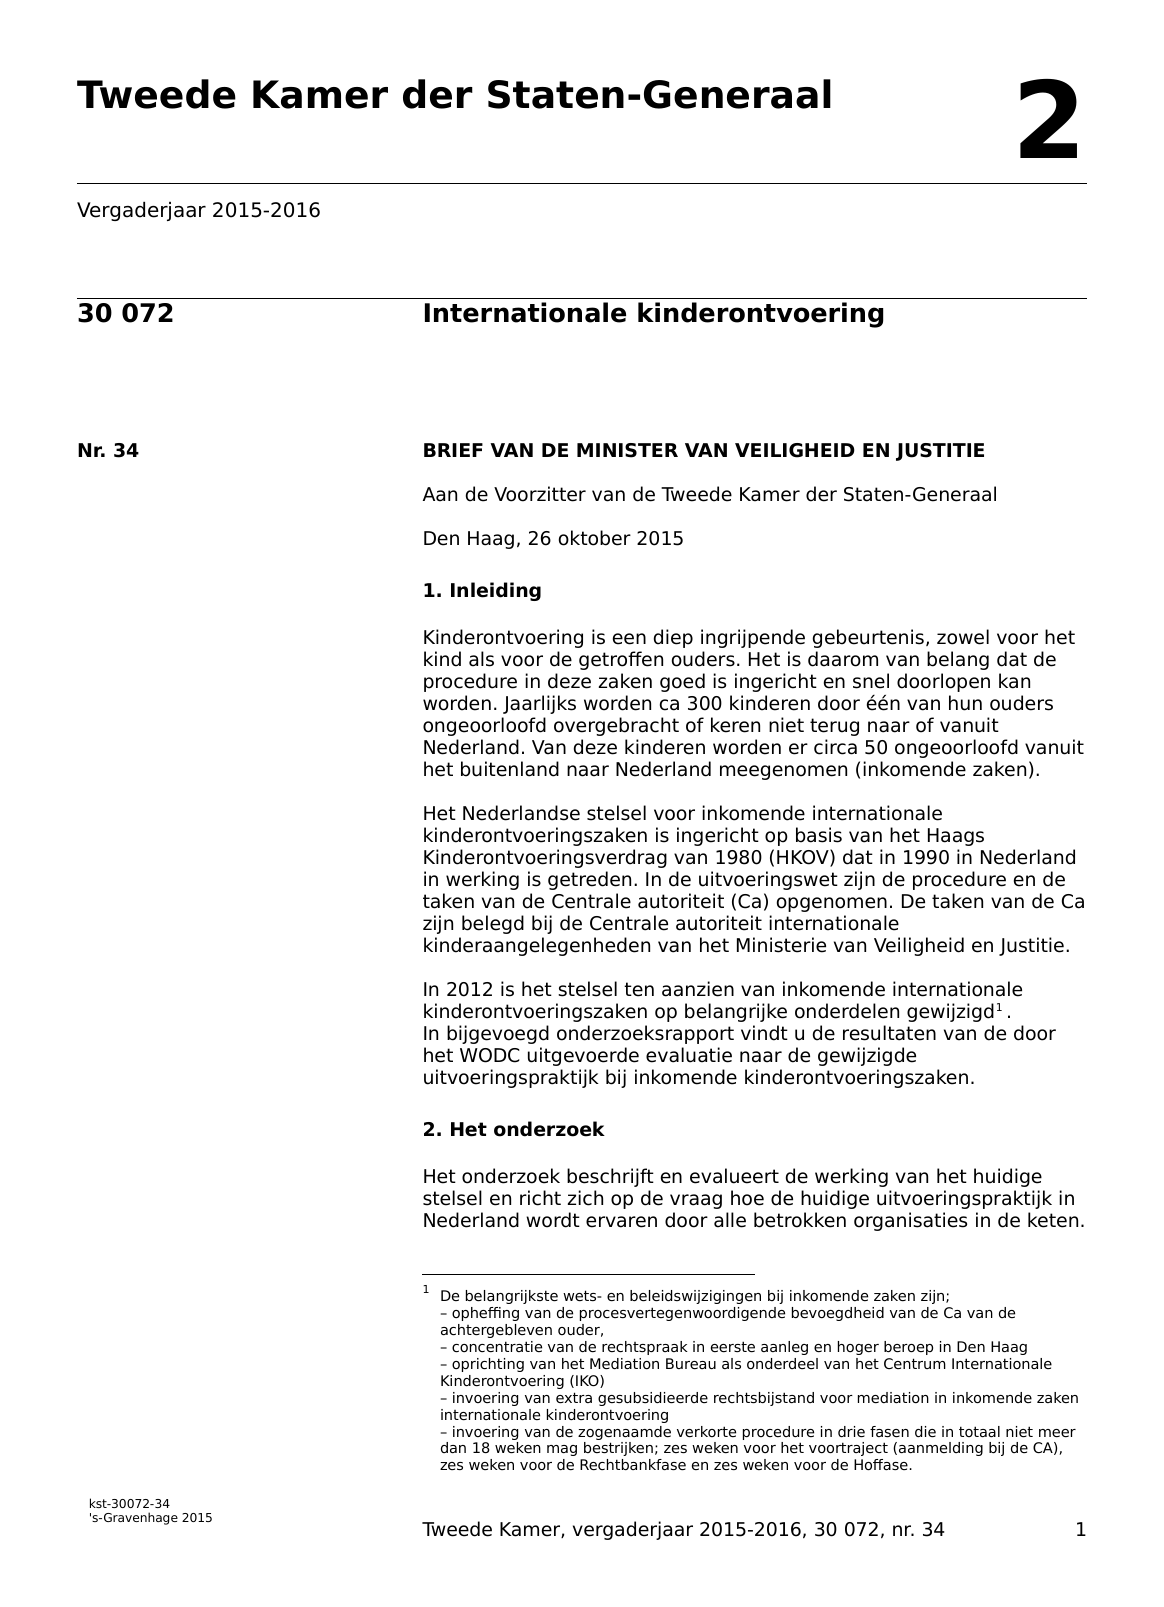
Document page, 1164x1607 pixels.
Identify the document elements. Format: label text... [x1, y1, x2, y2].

table_header Tweede Kamer der Staten-Generaal [77, 59, 886, 183]
table_header 2 [886, 59, 1087, 183]
text Het onderzoek beschrijft en evalueert de werking van het huidige stelsel en richt zich op de vraag hoe de huidige uitvoeringspraktijk in Nederland wordt ervaren door alle betrokken organisaties in de keten. [422, 1166, 1087, 1232]
subtitle 1. Inleiding [422, 580, 1087, 602]
text – invoering van extra gesubsidieerde rechtsbijstand voor mediation in inkomende zaken internationale kinderontvoering [440, 1390, 1087, 1424]
table_cell Vergaderjaar 2015-2016 [77, 184, 1087, 298]
text – invoering van de zogenaamde verkorte procedure in drie fasen die in totaal niet meer dan 18 weken mag bestrijken; zes weken voor het voortraject (aanmelding bij de CA), zes weken voor de Rechtbankfase en zes weken voor de Hoffase. [440, 1424, 1087, 1474]
subtitle 30 072 Internationale kinderontvoering [77, 299, 1087, 329]
text In bijgevoegd onderzoeksrapport vindt u de resultaten van de door het WODC uitgevoerde evaluatie naar de gewijzigde uitvoeringspraktijk bij inkomende kinderontvoeringszaken. [422, 1023, 1087, 1089]
text – opheffing van de procesvertegenwoordigende bevoegdheid van de Ca van de achtergebleven ouder, [440, 1306, 1087, 1339]
subtitle Nr. 34 BRIEF VAN DE MINISTER VAN VEILIGHEID EN JUSTITIE [77, 440, 1087, 462]
subtitle 2. Het onderzoek [422, 1119, 1087, 1141]
text Den Haag, 26 oktober 2015 [422, 528, 1087, 550]
text – oprichting van het Mediation Bureau als onderdeel van het Centrum Internationale Kinderontvoering (IKO) [440, 1356, 1087, 1390]
text In 2012 is het stelsel ten aanzien van inkomende internationale kinderontvoeringszaken op belangrijke onderdelen gewijzigd. [422, 979, 1087, 1023]
text Het Nederlandse stelsel voor inkomende internationale kinderontvoeringszaken is ingericht op basis van het Haags Kinderontvoeringsverdrag van 1980 (HKOV) dat in 1990 in Nederland in werking is getreden. In de uitvoeringswet zijn de procedure en de taken van de Centrale autoriteit (Ca) opgenomen. De taken van de Ca zijn belegd bij de Centrale autoriteit internationale kinderaangelegenheden van het Ministerie van Veiligheid en Justitie. [422, 803, 1087, 957]
text De belangrijkste wets- en beleidswijzigingen bij inkomende zaken zijn; [422, 1283, 1087, 1306]
text Kinderontvoering is een diep ingrijpende gebeurtenis, zowel voor het kind als voor de getroffen ouders. Het is daarom van belang dat de procedure in deze zaken goed is ingericht en snel doorlopen kan worden. Jaarlijks worden ca 300 kinderen door één van hun ouders ongeoorloofd overgebracht of keren niet terug naar of vanuit Nederland. Van deze kinderen worden er circa 50 ongeoorloofd vanuit het buitenland naar Nederland meegenomen (inkomende zaken). [422, 627, 1087, 781]
text 's-Gravenhage 2015 [88, 1511, 323, 1525]
text kst-30072-34 [88, 1497, 323, 1511]
text Aan de Voorzitter van de Tweede Kamer der Staten-Generaal [422, 484, 1087, 506]
text – concentratie van de rechtspraak in eerste aanleg en hoger beroep in Den Haag [440, 1339, 1087, 1356]
